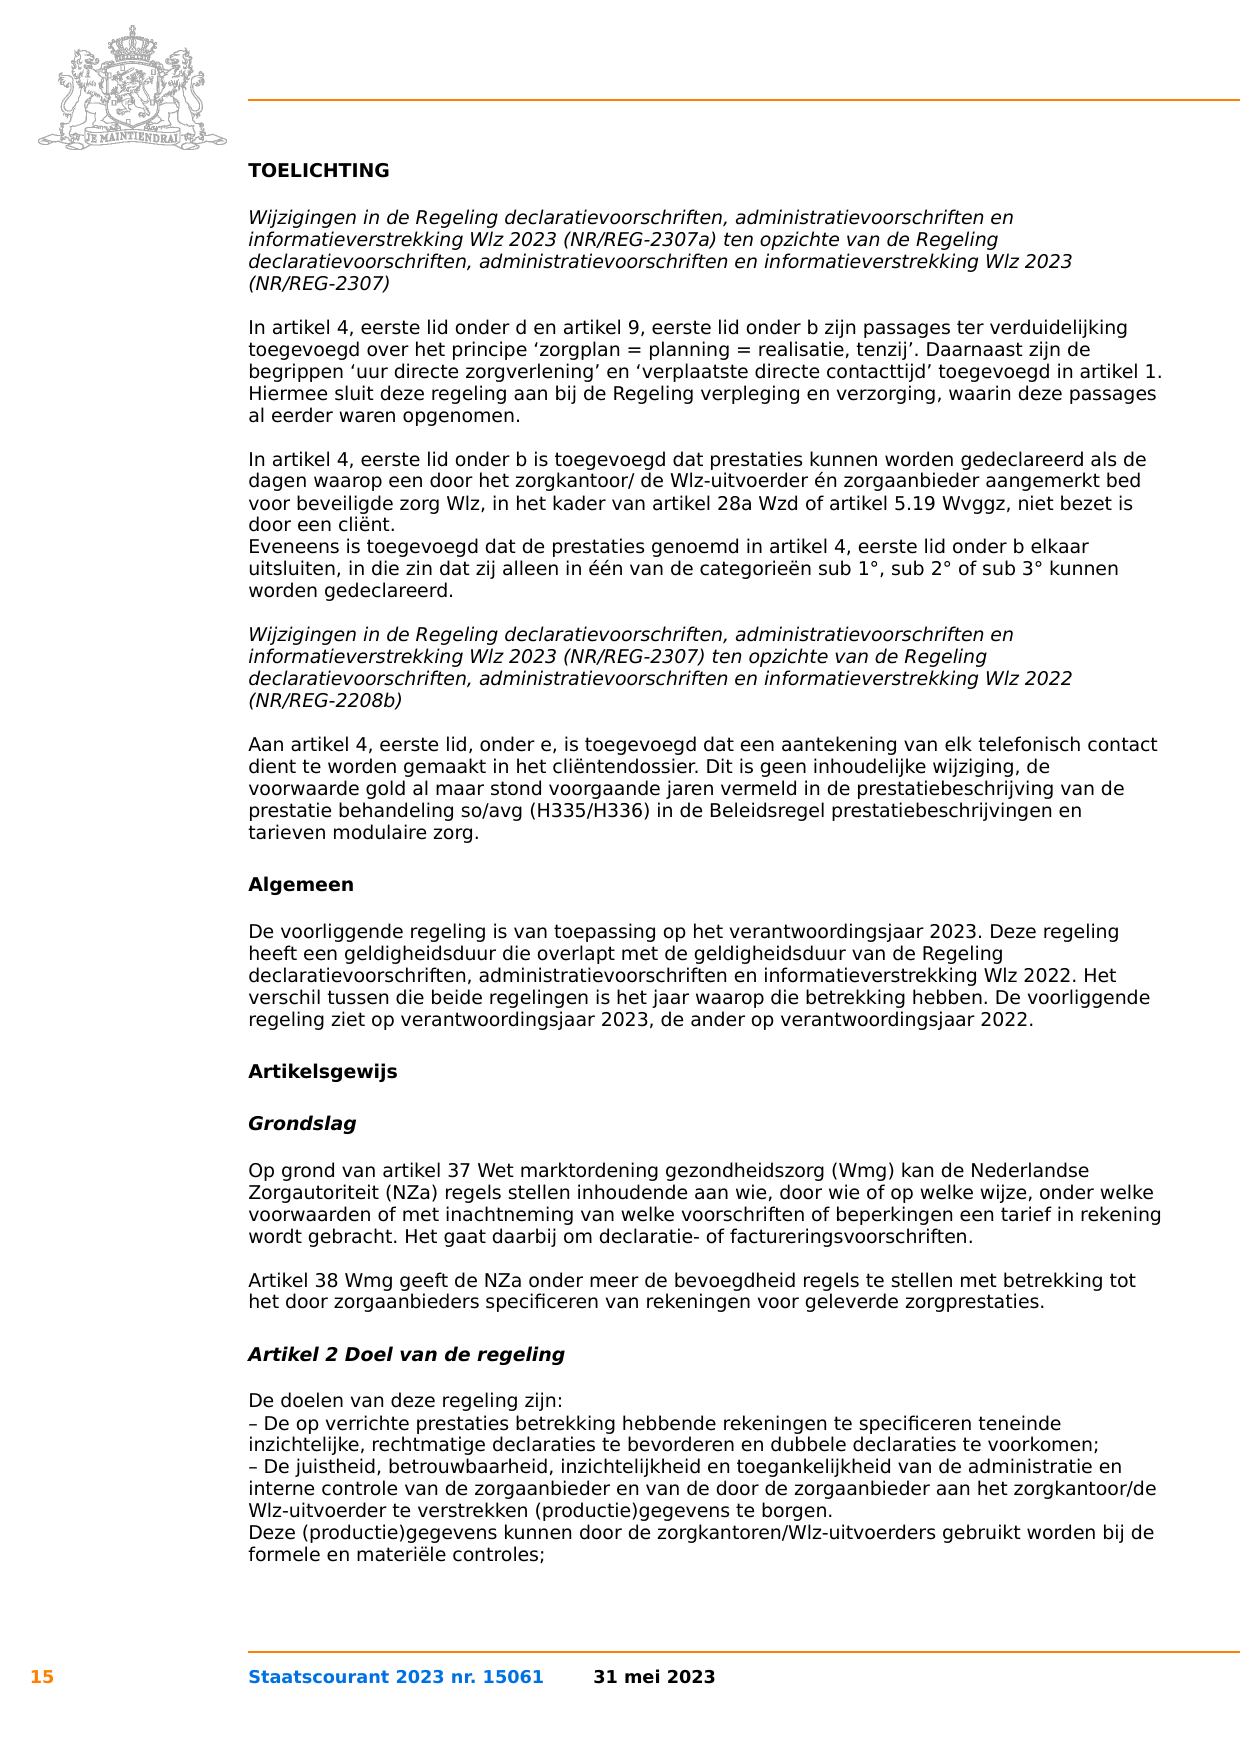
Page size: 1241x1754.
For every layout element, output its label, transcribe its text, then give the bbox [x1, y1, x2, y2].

text Artikel 38 Wmg geeft de NZa onder meer de bevoegdheid regels te stellen met betrekking tot het door zorgaanbieders specificeren van rekeningen voor geleverde zorgprestaties. [248, 1269, 1163, 1313]
subtitle Grondslag [248, 1113, 1163, 1135]
text Op grond van artikel 37 Wet marktordening gezondheidszorg (Wmg) kan de Nederlandse Zorgautoriteit (NZa) regels stellen inhoudende aan wie, door wie of op welke wijze, onder welke voorwaarden of met inachtneming van welke voorschriften of beperkingen een tarief in rekening wordt gebracht. Het gaat daarbij om declaratie- of factureringsvoorschriften. [248, 1160, 1163, 1248]
picture [38, 25, 227, 150]
text – De juistheid, betrouwbaarheid, inzichtelijkheid en toegankelijkheid van de administratie en interne controle van de zorgaanbieder en van de door de zorgaanbieder aan het zorgkantoor/de Wlz-uitvoerder te verstrekken (productie)gegevens te borgen. [248, 1456, 1163, 1522]
text De voorliggende regeling is van toepassing op het verantwoordingsjaar 2023. Deze regeling heeft een geldigheidsduur die overlapt met de geldigheidsduur van de Regeling declaratievoorschriften, administratievoorschriften en informatieverstrekking Wlz 2022. Het verschil tussen die beide regelingen is het jaar waarop die betrekking hebben. De voorliggende regeling ziet op verantwoordingsjaar 2023, de ander op verantwoordingsjaar 2022. [248, 921, 1163, 1031]
subtitle Algemeen [248, 874, 1163, 896]
subtitle Wijzigingen in de Regeling declaratievoorschriften, administratievoorschriften en informatieverstrekking Wlz 2023 (NR/REG-2307a) ten opzichte van de Regeling declaratievoorschriften, administratievoorschriften en informatieverstrekking Wlz 2023 (NR/REG-2307) [248, 207, 1163, 295]
text Eveneens is toegevoegd dat de prestaties genoemd in artikel 4, eerste lid onder b elkaar uitsluiten, in die zin dat zij alleen in één van de categorieën sub 1°, sub 2° of sub 3° kunnen worden gedeclareerd. [248, 536, 1163, 602]
text In artikel 4, eerste lid onder d en artikel 9, eerste lid onder b zijn passages ter verduidelijking toegevoegd over het principe ‘zorgplan = planning = realisatie, tenzij’. Daarnaast zijn de begrippen ‘uur directe zorgverlening’ en ‘verplaatste directe contacttijd’ toegevoegd in artikel 1. Hiermee sluit deze regeling aan bij de Regeling verpleging en verzorging, waarin deze passages al eerder waren opgenomen. [248, 317, 1163, 427]
subtitle Wijzigingen in de Regeling declaratievoorschriften, administratievoorschriften en informatieverstrekking Wlz 2023 (NR/REG-2307) ten opzichte van de Regeling declaratievoorschriften, administratievoorschriften en informatieverstrekking Wlz 2022 (NR/REG-2208b) [248, 624, 1163, 712]
text De doelen van deze regeling zijn: [248, 1390, 1163, 1412]
subtitle Artikel 2 Doel van de regeling [248, 1343, 1163, 1365]
subtitle TOELICHTING [248, 160, 1163, 182]
subtitle Artikelsgewijs [248, 1061, 1163, 1083]
text In artikel 4, eerste lid onder b is toegevoegd dat prestaties kunnen worden gedeclareerd als de dagen waarop een door het zorgkantoor/ de Wlz-uitvoerder én zorgaanbieder aangemerkt bed voor beveiligde zorg Wlz, in het kader van artikel 28a Wzd of artikel 5.19 Wvggz, niet bezet is door een cliënt. [248, 448, 1163, 536]
text Deze (productie)gegevens kunnen door de zorgkantoren/Wlz-uitvoerders gebruikt worden bij de formele en materiële controles; [248, 1522, 1163, 1566]
text Aan artikel 4, eerste lid, onder e, is toegevoegd dat een aantekening van elk telefonisch contact dient te worden gemaakt in het cliëntendossier. Dit is geen inhoudelijke wijziging, de voorwaarde gold al maar stond voorgaande jaren vermeld in de prestatiebeschrijving van de prestatie behandeling so/avg (H335/H336) in de Beleidsregel prestatiebeschrijvingen en tarieven modulaire zorg. [248, 734, 1163, 844]
text – De op verrichte prestaties betrekking hebbende rekeningen te specificeren teneinde inzichtelijke, rechtmatige declaraties te bevorderen en dubbele declaraties te voorkomen; [248, 1412, 1163, 1456]
